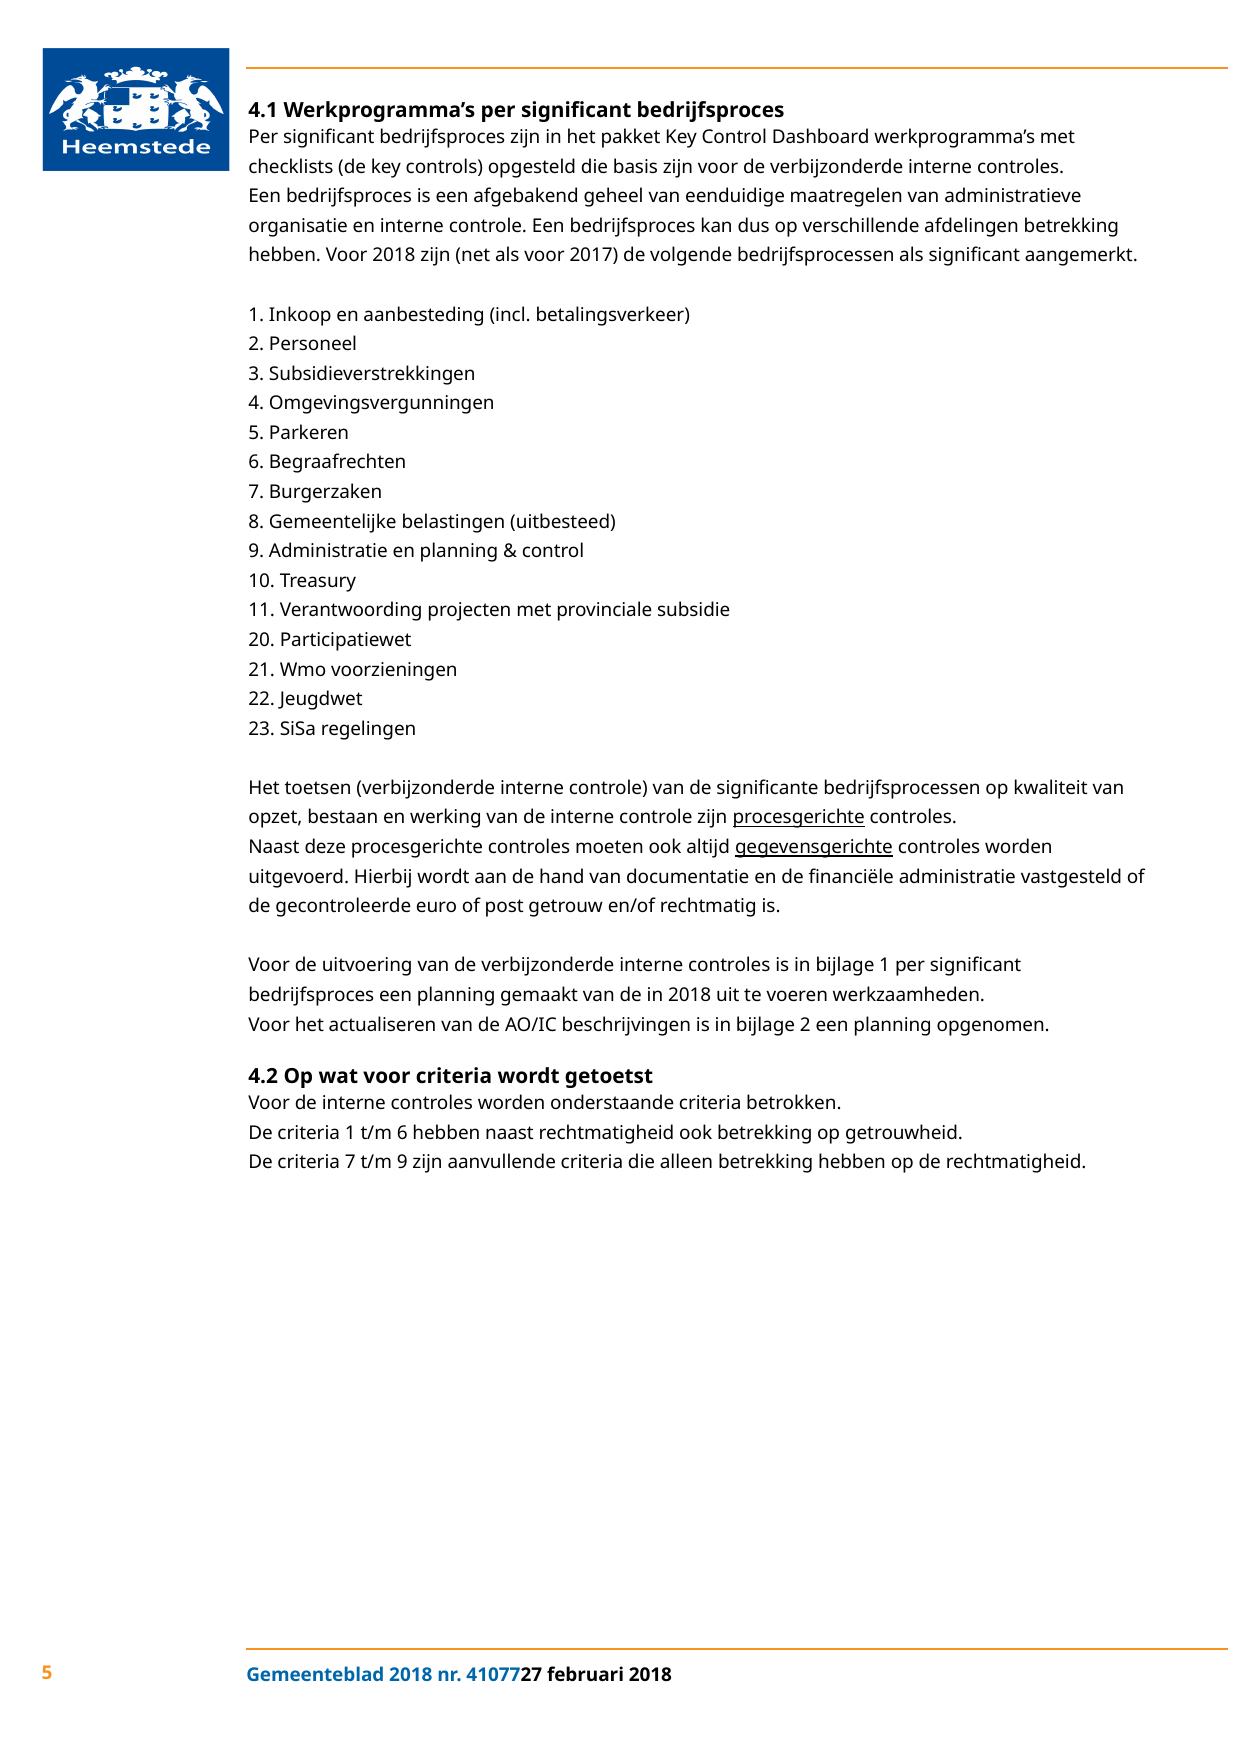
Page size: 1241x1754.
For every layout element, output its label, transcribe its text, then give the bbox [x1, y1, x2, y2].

text 3. Subsidieverstrekkingen [248, 360, 1152, 386]
text 4.1 Werkprogramma’s per significant bedrijfsproces [248, 95, 1152, 123]
text 2. Personeel [248, 330, 1152, 356]
text Het toetsen (verbijzonderde interne controle) van de significante bedrijfsprocessen op kwaliteit van opzet, bestaan en werking van de interne controle zijn procesgerichte controles. [248, 774, 1152, 829]
text 21. Wmo voorzieningen [248, 656, 1152, 681]
text 8. Gemeentelijke belastingen (uitbesteed) [248, 508, 1152, 533]
text De criteria 7 t/m 9 zijn aanvullende criteria die alleen betrekking hebben op de rechtmatigheid. [248, 1149, 1152, 1174]
text 4.2 Op wat voor criteria wordt getoetst [248, 1061, 1152, 1089]
text Voor het actualiseren van de AO/IC beschrijvingen is in bijlage 2 een planning opgenomen. [248, 1011, 1152, 1036]
text De criteria 1 t/m 6 hebben naast rechtmatigheid ook betrekking op getrouwheid. [248, 1119, 1152, 1145]
text Naast deze procesgerichte controles moeten ook altijd gegevensgerichte controles worden uitgevoerd. Hierbij wordt aan de hand van documentatie en de financiële administratie vastgesteld of de gecontroleerde euro of post getrouw en/of rechtmatig is. [248, 833, 1152, 918]
text Een bedrijfsproces is een afgebakend geheel van eenduidige maatregelen van administratieve organisatie en interne controle. Een bedrijfsproces kan dus op verschillende afdelingen betrekking hebben. Voor 2018 zijn (net als voor 2017) de volgende bedrijfsprocessen als significant aangemerkt. [248, 182, 1152, 267]
text 20. Participatiewet [248, 626, 1152, 652]
picture [41, 47, 231, 172]
text Voor de interne controles worden onderstaande criteria betrokken. [248, 1089, 1152, 1115]
text Voor de uitvoering van de verbijzonderde interne controles is in bijlage 1 per significant bedrijfsproces een planning gemaakt van de in 2018 uit te voeren werkzaamheden. [248, 952, 1152, 1007]
text 7. Burgerzaken [248, 478, 1152, 504]
text Per significant bedrijfsproces zijn in het pakket Key Control Dashboard werkprogramma’s met checklists (de key controls) opgesteld die basis zijn voor de verbijzonderde interne controles. [248, 123, 1152, 178]
text 9. Administratie en planning & control [248, 537, 1152, 563]
text 6. Begraafrechten [248, 449, 1152, 474]
text 23. SiSa regelingen [248, 715, 1152, 741]
text 5. Parkeren [248, 419, 1152, 445]
text 11. Verantwoording projecten met provinciale subsidie [248, 597, 1152, 622]
text 1. Inkoop en aanbesteding (incl. betalingsverkeer) [248, 301, 1152, 326]
text 22. Jeugdwet [248, 685, 1152, 711]
text 4. Omgevingsvergunningen [248, 389, 1152, 415]
text 10. Treasury [248, 567, 1152, 593]
